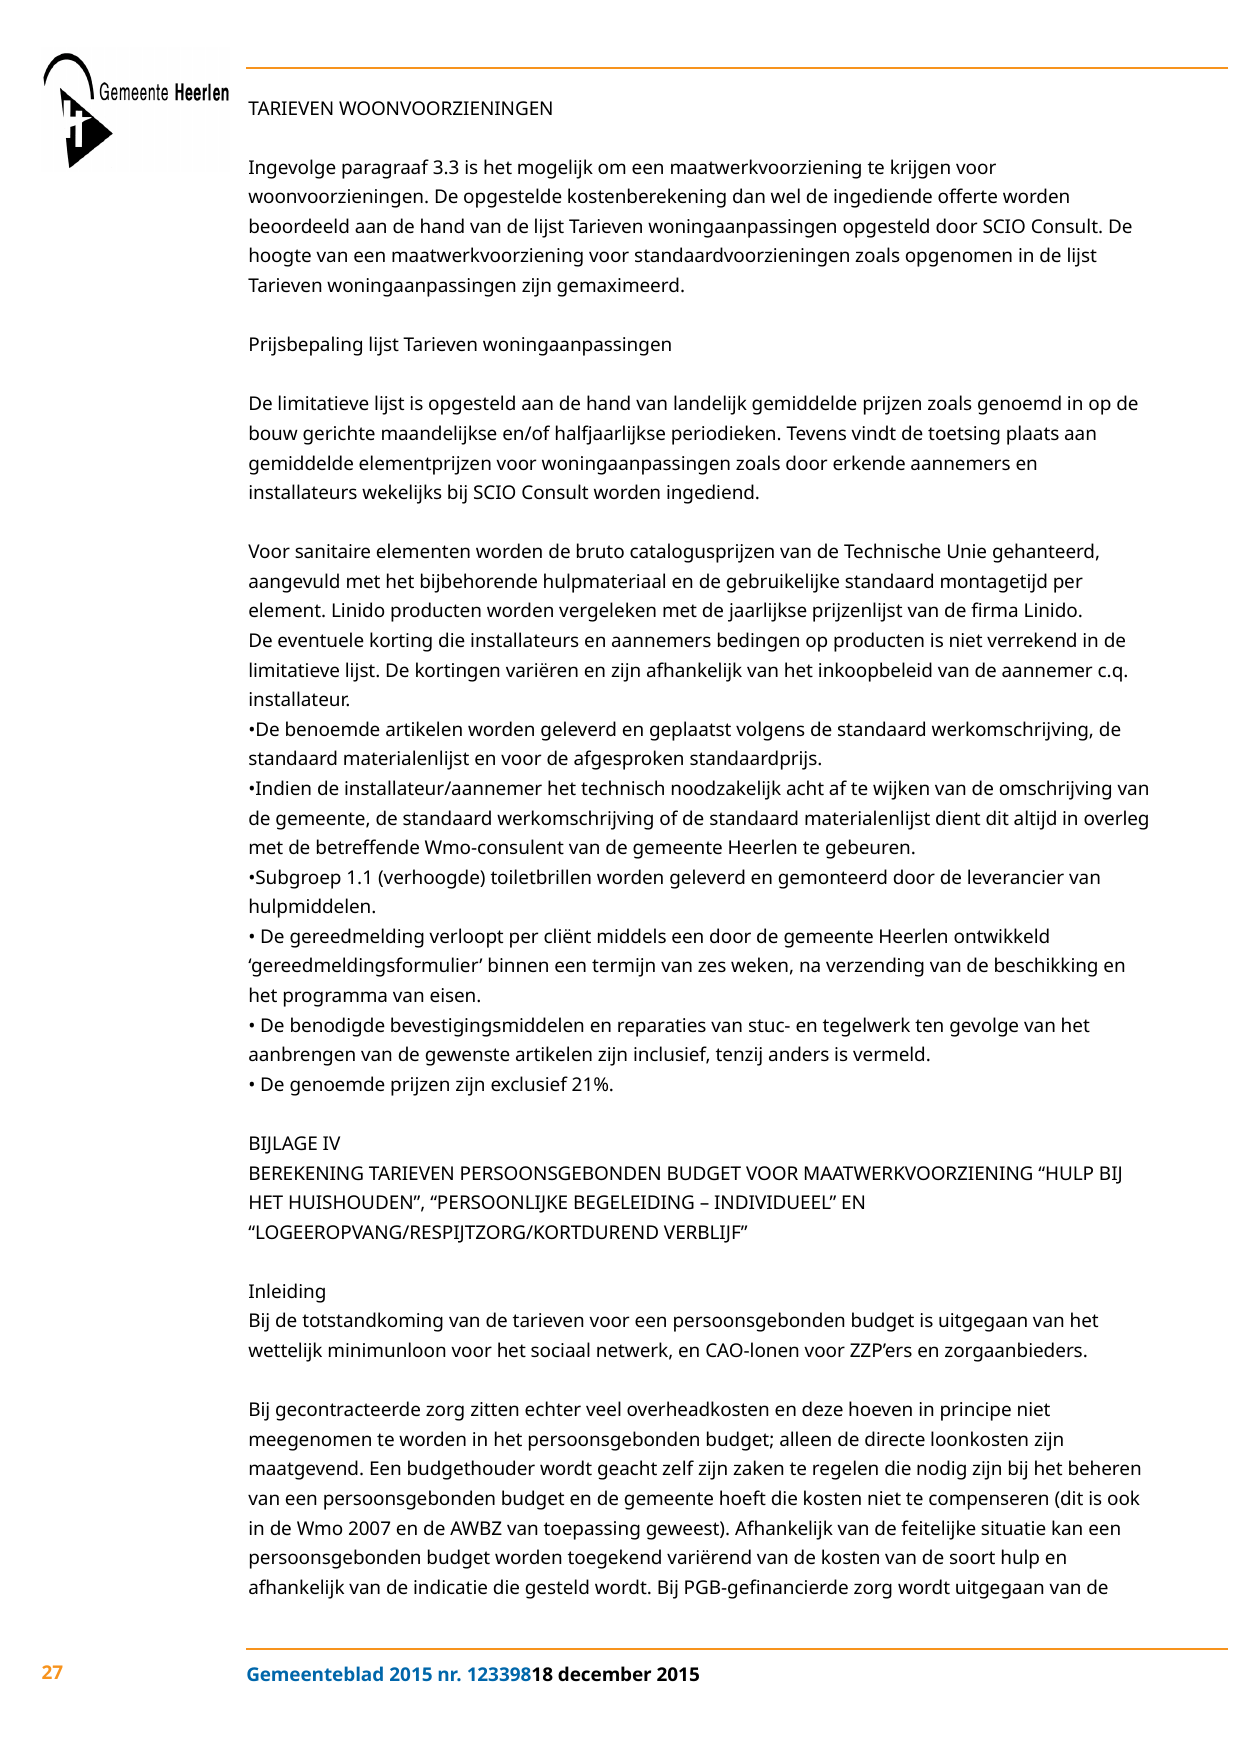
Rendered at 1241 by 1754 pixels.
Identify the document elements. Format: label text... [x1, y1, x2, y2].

text Bij gecontracteerde zorg zitten echter veel overheadkosten en deze hoeven in principe niet meegenomen te worden in het persoonsgebonden budget; alleen de directe loonkosten zijn maatgevend. Een budgethouder wordt geacht zelf zijn zaken te regelen die nodig zijn bij het beheren van een persoonsgebonden budget en de gemeente hoeft die kosten niet te compenseren (dit is ook in de Wmo 2007 en de AWBZ van toepassing geweest). Afhankelijk van de feitelijke situatie kan een persoonsgebonden budget worden toegekend variërend van de kosten van de soort hulp en afhankelijk van de indicatie die gesteld wordt. Bij PGB-gefinancierde zorg wordt uitgegaan van de [248, 1396, 1152, 1600]
text Inleiding [248, 1278, 1152, 1304]
text • De benodigde bevestigingsmiddelen en reparaties van stuc‐ en tegelwerk ten gevolge van het aanbrengen van de gewenste artikelen zijn inclusief, tenzij anders is vermeld. [248, 1012, 1152, 1067]
text BEREKENING TARIEVEN PERSOONSGEBONDEN BUDGET VOOR MAATWERKVOORZIENING “HULP BIJ HET HUISHOUDEN”, “PERSOONLIJKE BEGELEIDING – INDIVIDUEEL” EN “LOGEEROPVANG/RESPIJTZORG/KORTDUREND VERBLIJF” [248, 1160, 1152, 1245]
text • De gereedmelding verloopt per cliënt middels een door de gemeente Heerlen ontwikkeld ‘gereedmeldingsformulier’ binnen een termijn van zes weken, na verzending van de beschikking en het programma van eisen. [248, 923, 1152, 1008]
text TARIEVEN WOONVOORZIENINGEN [248, 95, 1152, 121]
text De eventuele korting die installateurs en aannemers bedingen op producten is niet verrekend in de limitatieve lijst. De kortingen variëren en zijn afhankelijk van het inkoopbeleid van de aannemer c.q. installateur. [248, 627, 1152, 712]
text De limitatieve lijst is opgesteld aan de hand van landelijk gemiddelde prijzen zoals genoemd in op de bouw gerichte maandelijkse en/of halfjaarlijkse periodieken. Tevens vindt de toetsing plaats aan gemiddelde elementprijzen voor woningaanpassingen zoals door erkende aannemers en installateurs wekelijks bij SCIO Consult worden ingediend. [248, 391, 1152, 505]
text •De benoemde artikelen worden geleverd en geplaatst volgens de standaard werkomschrijving, de standaard materialenlijst en voor de afgesproken standaardprijs. [248, 716, 1152, 771]
text • De genoemde prijzen zijn exclusief 21%. [248, 1071, 1152, 1097]
text Voor sanitaire elementen worden de bruto catalogusprijzen van de Technische Unie gehanteerd, aangevuld met het bijbehorende hulpmateriaal en de gebruikelijke standaard montagetijd per element. Linido producten worden vergeleken met de jaarlijkse prijzenlijst van de firma Linido. [248, 538, 1152, 623]
text •Subgroep 1.1 (verhoogde) toiletbrillen worden geleverd en gemonteerd door de leverancier van hulpmiddelen. [248, 864, 1152, 919]
picture [41, 47, 231, 172]
text Bij de totstandkoming van de tarieven voor een persoonsgebonden budget is uitgegaan van het wettelijk minimunloon voor het sociaal netwerk, en CAO-lonen voor ZZP’ers en zorgaanbieders. [248, 1308, 1152, 1363]
text •Indien de installateur/aannemer het technisch noodzakelijk acht af te wijken van de omschrijving van de gemeente, de standaard werkomschrijving of de standaard materialenlijst dient dit altijd in overleg met de betreffende Wmo‐consulent van de gemeente Heerlen te gebeuren. [248, 775, 1152, 860]
text Ingevolge paragraaf 3.3 is het mogelijk om een maatwerkvoorziening te krijgen voor woonvoorzieningen. De opgestelde kostenberekening dan wel de ingediende offerte worden beoordeeld aan de hand van de lijst Tarieven woningaanpassingen opgesteld door SCIO Consult. De hoogte van een maatwerkvoorziening voor standaardvoorzieningen zoals opgenomen in de lijst Tarieven woningaanpassingen zijn gemaximeerd. [248, 154, 1152, 298]
text Prijsbepaling lijst Tarieven woningaanpassingen [248, 331, 1152, 357]
text BIJLAGE IV [248, 1130, 1152, 1156]
